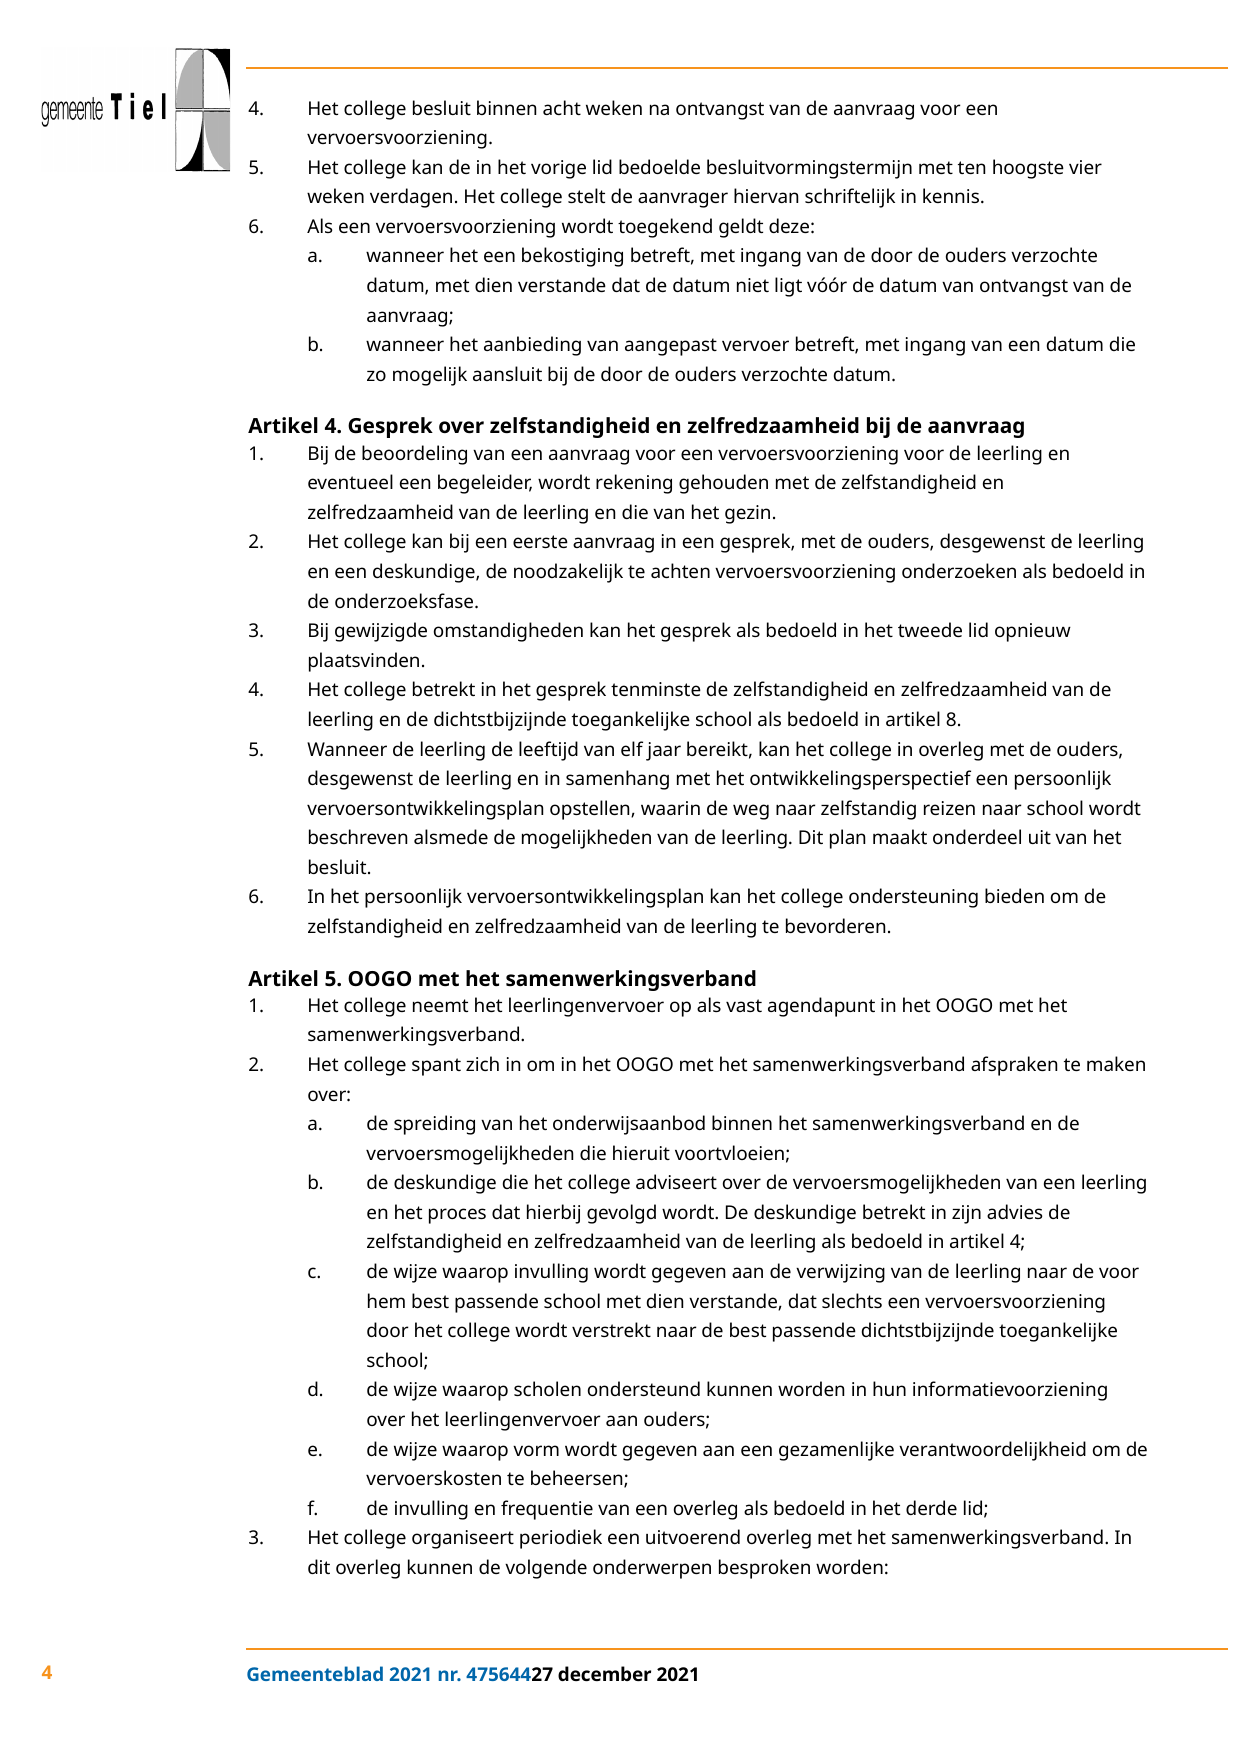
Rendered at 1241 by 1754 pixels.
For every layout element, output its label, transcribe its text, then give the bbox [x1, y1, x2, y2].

list de wijze waarop scholen ondersteund kunnen worden in hun informatievoorziening over het leerlingenvervoer aan ouders; [307, 1377, 1152, 1432]
list In het persoonlijk vervoersontwikkelingsplan kan het college ondersteuning bieden om de zelfstandigheid en zelfredzaamheid van de leerling te bevorderen. [248, 884, 1152, 939]
list Het college spant zich in om in het OOGO met het samenwerkingsverband afspraken te maken over: [248, 1051, 1152, 1107]
list Het college betrekt in het gesprek tenminste de zelfstandigheid en zelfredzaamheid van de leerling en de dichtstbijzijnde toegankelijke school als bedoeld in artikel 8. [248, 677, 1152, 732]
list Het college organiseert periodiek een uitvoerend overleg met het samenwerkingsverband. In dit overleg kunnen de volgende onderwerpen besproken worden: [248, 1524, 1152, 1580]
list Bij gewijzigde omstandigheden kan het gesprek als bedoeld in het tweede lid opnieuw plaatsvinden. [248, 617, 1152, 673]
text Artikel 5. OOGO met het samenwerkingsverband [248, 964, 1152, 992]
text Artikel 4. Gesprek over zelfstandigheid en zelfredzaamheid bij de aanvraag [248, 411, 1152, 440]
list de wijze waarop invulling wordt gegeven aan de verwijzing van de leerling naar de voor hem best passende school met dien verstande, dat slechts een vervoersvoorziening door het college wordt verstrekt naar de best passende dichtstbijzijnde toegankelijke school; [307, 1258, 1152, 1373]
list de invulling en frequentie van een overleg als bedoeld in het derde lid; [307, 1495, 1152, 1521]
list Het college kan bij een eerste aanvraag in een gesprek, met de ouders, desgewenst de leerling en een deskundige, de noodzakelijk te achten vervoersvoorziening onderzoeken als bedoeld in de onderzoeksfase. [248, 529, 1152, 613]
list wanneer het aanbieding van aangepast vervoer betreft, met ingang van een datum die zo mogelijk aansluit bij de door de ouders verzochte datum. [307, 331, 1152, 387]
list Het college besluit binnen acht weken na ontvangst van de aanvraag voor een vervoersvoorziening. [248, 95, 1152, 150]
list wanneer het een bekostiging betreft, met ingang van de door de ouders verzochte datum, met dien verstande dat de datum niet ligt vóór de datum van ontvangst van de aanvraag; [307, 243, 1152, 328]
list Als een vervoersvoorziening wordt toegekend geldt deze: [248, 213, 1152, 239]
list de wijze waarop vorm wordt gegeven aan een gezamenlijke verantwoordelijkheid om de vervoerskosten te beheersen; [307, 1436, 1152, 1491]
list Het college kan de in het vorige lid bedoelde besluitvormingstermijn met ten hoogste vier weken verdagen. Het college stelt de aanvrager hiervan schriftelijk in kennis. [248, 154, 1152, 209]
list Het college neemt het leerlingenvervoer op als vast agendapunt in het OOGO met het samenwerkingsverband. [248, 992, 1152, 1047]
picture [41, 47, 231, 172]
list Wanneer de leerling de leeftijd van elf jaar bereikt, kan het college in overleg met de ouders, desgewenst de leerling en in samenhang met het ontwikkelingsperspectief een persoonlijk vervoersontwikkelingsplan opstellen, waarin de weg naar zelfstandig reizen naar school wordt beschreven alsmede de mogelijkheden van de leerling. Dit plan maakt onderdeel uit van het besluit. [248, 736, 1152, 880]
list de spreiding van het onderwijsaanbod binnen het samenwerkingsverband en de vervoersmogelijkheden die hieruit voortvloeien; [307, 1110, 1152, 1166]
list de deskundige die het college adviseert over de vervoersmogelijkheden van een leerling en het proces dat hierbij gevolgd wordt. De deskundige betrekt in zijn advies de zelfstandigheid en zelfredzaamheid van de leerling als bedoeld in artikel 4; [307, 1169, 1152, 1254]
list Bij de beoordeling van een aanvraag voor een vervoersvoorziening voor de leerling en eventueel een begeleider, wordt rekening gehouden met de zelfstandigheid en zelfredzaamheid van de leerling en die van het gezin. [248, 440, 1152, 525]
